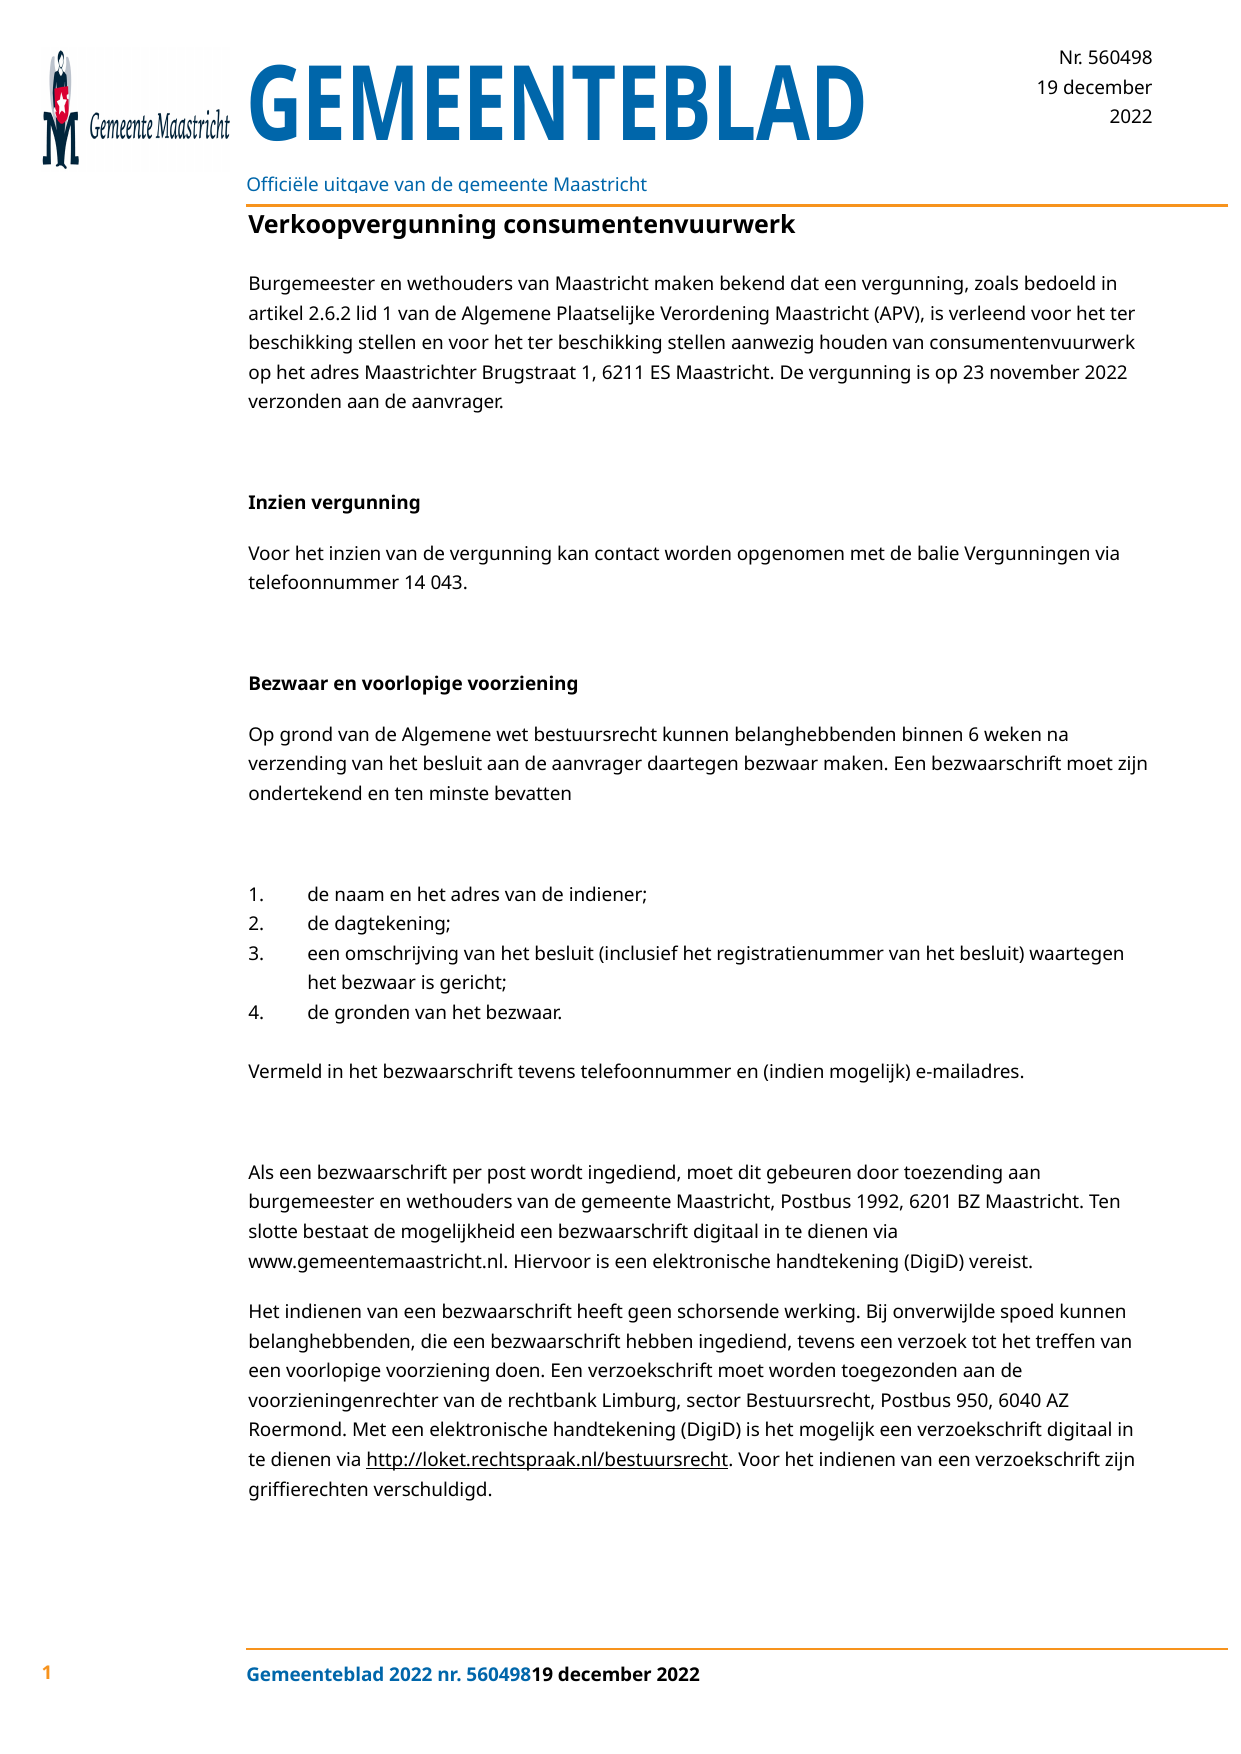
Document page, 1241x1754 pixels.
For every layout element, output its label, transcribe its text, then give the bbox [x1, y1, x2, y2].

text Verkoopvergunning consumentenvuurwerk [248, 207, 1152, 241]
text Op grond van de Algemene wet bestuursrecht kunnen belanghebbenden binnen 6 weken na verzending van het besluit aan de aanvrager daartegen bezwaar maken. Een bezwaarschrift moet zijn ondertekend en ten minste bevatten [248, 721, 1152, 806]
text Vermeld in het bezwaarschrift tevens telefoonnummer en (indien mogelijk) e-mailadres. [248, 1058, 1152, 1084]
text Burgemeester en wethouders van Maastricht maken bekend dat een vergunning, zoals bedoeld in artikel 2.6.2 lid 1 van de Algemene Plaatselijke Verordening Maastricht (APV), is verleend voor het ter beschikking stellen en voor het ter beschikking stellen aanwezig houden van consumentenvuurwerk op het adres Maastrichter Brugstraat 1, 6211 ES Maastricht. De vergunning is op 23 november 2022 verzonden aan de aanvrager. [248, 270, 1152, 414]
text Als een bezwaarschrift per post wordt ingediend, moet dit gebeuren door toezending aan burgemeester en wethouders van de gemeente Maastricht, Postbus 1992, 6201 BZ Maastricht. Ten slotte bestaat de mogelijkheid een bezwaarschrift digitaal in te dienen via www.gemeentemaastricht.nl. Hiervoor is een elektronische handtekening (DigiD) vereist. [248, 1159, 1152, 1273]
text Voor het inzien van de vergunning kan contact worden opgenomen met de balie Vergunningen via telefoonnummer 14 043. [248, 540, 1152, 595]
picture [41, 47, 231, 172]
list de dagtekening; [248, 910, 1152, 936]
text Het indienen van een bezwaarschrift heeft geen schorsende werking. Bij onverwijlde spoed kunnen belanghebbenden, die een bezwaarschrift hebben ingediend, tevens een verzoek tot het treffen van een voorlopige voorziening doen. Een verzoekschrift moet worden toegezonden aan de voorzieningenrechter van de rechtbank Limburg, sector Bestuursrecht, Postbus 950, 6040 AZ Roermond. Met een elektronische handtekening (DigiD) is het mogelijk een verzoekschrift digitaal in te dienen via http://loket.rechtspraak.nl/bestuursrecht. Voor het indienen van een verzoekschrift zijn griffierechten verschuldigd. [248, 1298, 1152, 1501]
text Bezwaar en voorlopige voorziening [248, 670, 1152, 696]
list de gronden van het bezwaar. [248, 999, 1152, 1025]
list een omschrijving van het besluit (inclusief het registratienummer van het besluit) waartegen het bezwaar is gericht; [248, 940, 1152, 995]
list de naam en het adres van de indiener; [248, 881, 1152, 906]
text Inzien vergunning [248, 489, 1152, 515]
